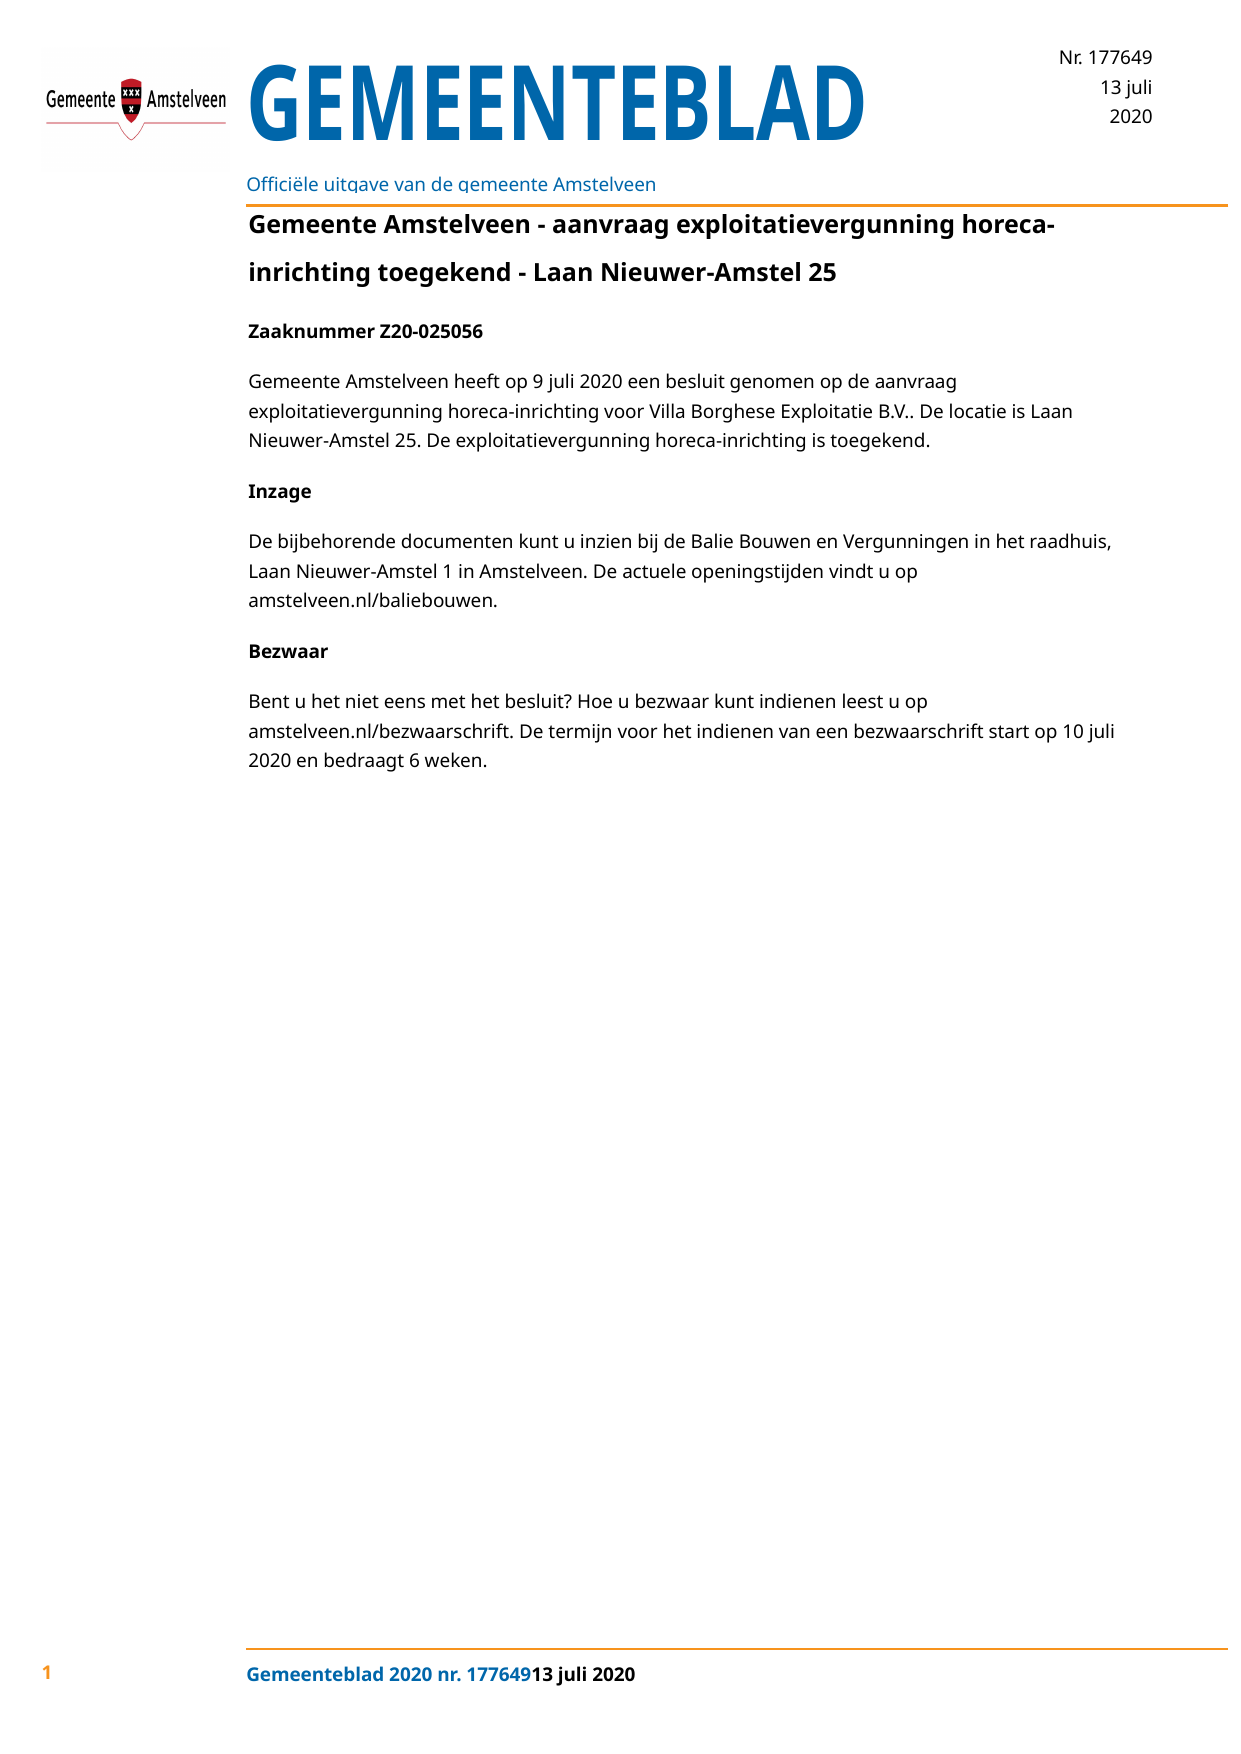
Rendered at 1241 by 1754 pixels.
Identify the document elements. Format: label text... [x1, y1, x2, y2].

text Zaaknummer Z20-025056 [248, 318, 1152, 344]
text Bezwaar [248, 638, 1152, 664]
text Inzage [248, 478, 1152, 504]
picture [41, 47, 231, 172]
text Bent u het niet eens met het besluit? Hoe u bezwaar kunt indienen leest u op amstelveen.nl/bezwaarschrift. De termijn voor het indienen van een bezwaarschrift start op 10 juli 2020 en bedraagt 6 weken. [248, 688, 1152, 773]
text Gemeente Amstelveen heeft op 9 juli 2020 een besluit genomen op de aanvraag exploitatievergunning horeca-inrichting voor Villa Borghese Exploitatie B.V.. De locatie is Laan Nieuwer-Amstel 25. De exploitatievergunning horeca-inrichting is toegekend. [248, 368, 1152, 453]
text Gemeente Amstelveen - aanvraag exploitatievergunning horeca-inrichting toegekend - Laan Nieuwer-Amstel 25 [248, 207, 1152, 288]
text De bijbehorende documenten kunt u inzien bij de Balie Bouwen en Vergunningen in het raadhuis, Laan Nieuwer-Amstel 1 in Amstelveen. De actuele openingstijden vindt u op amstelveen.nl/baliebouwen. [248, 528, 1152, 613]
